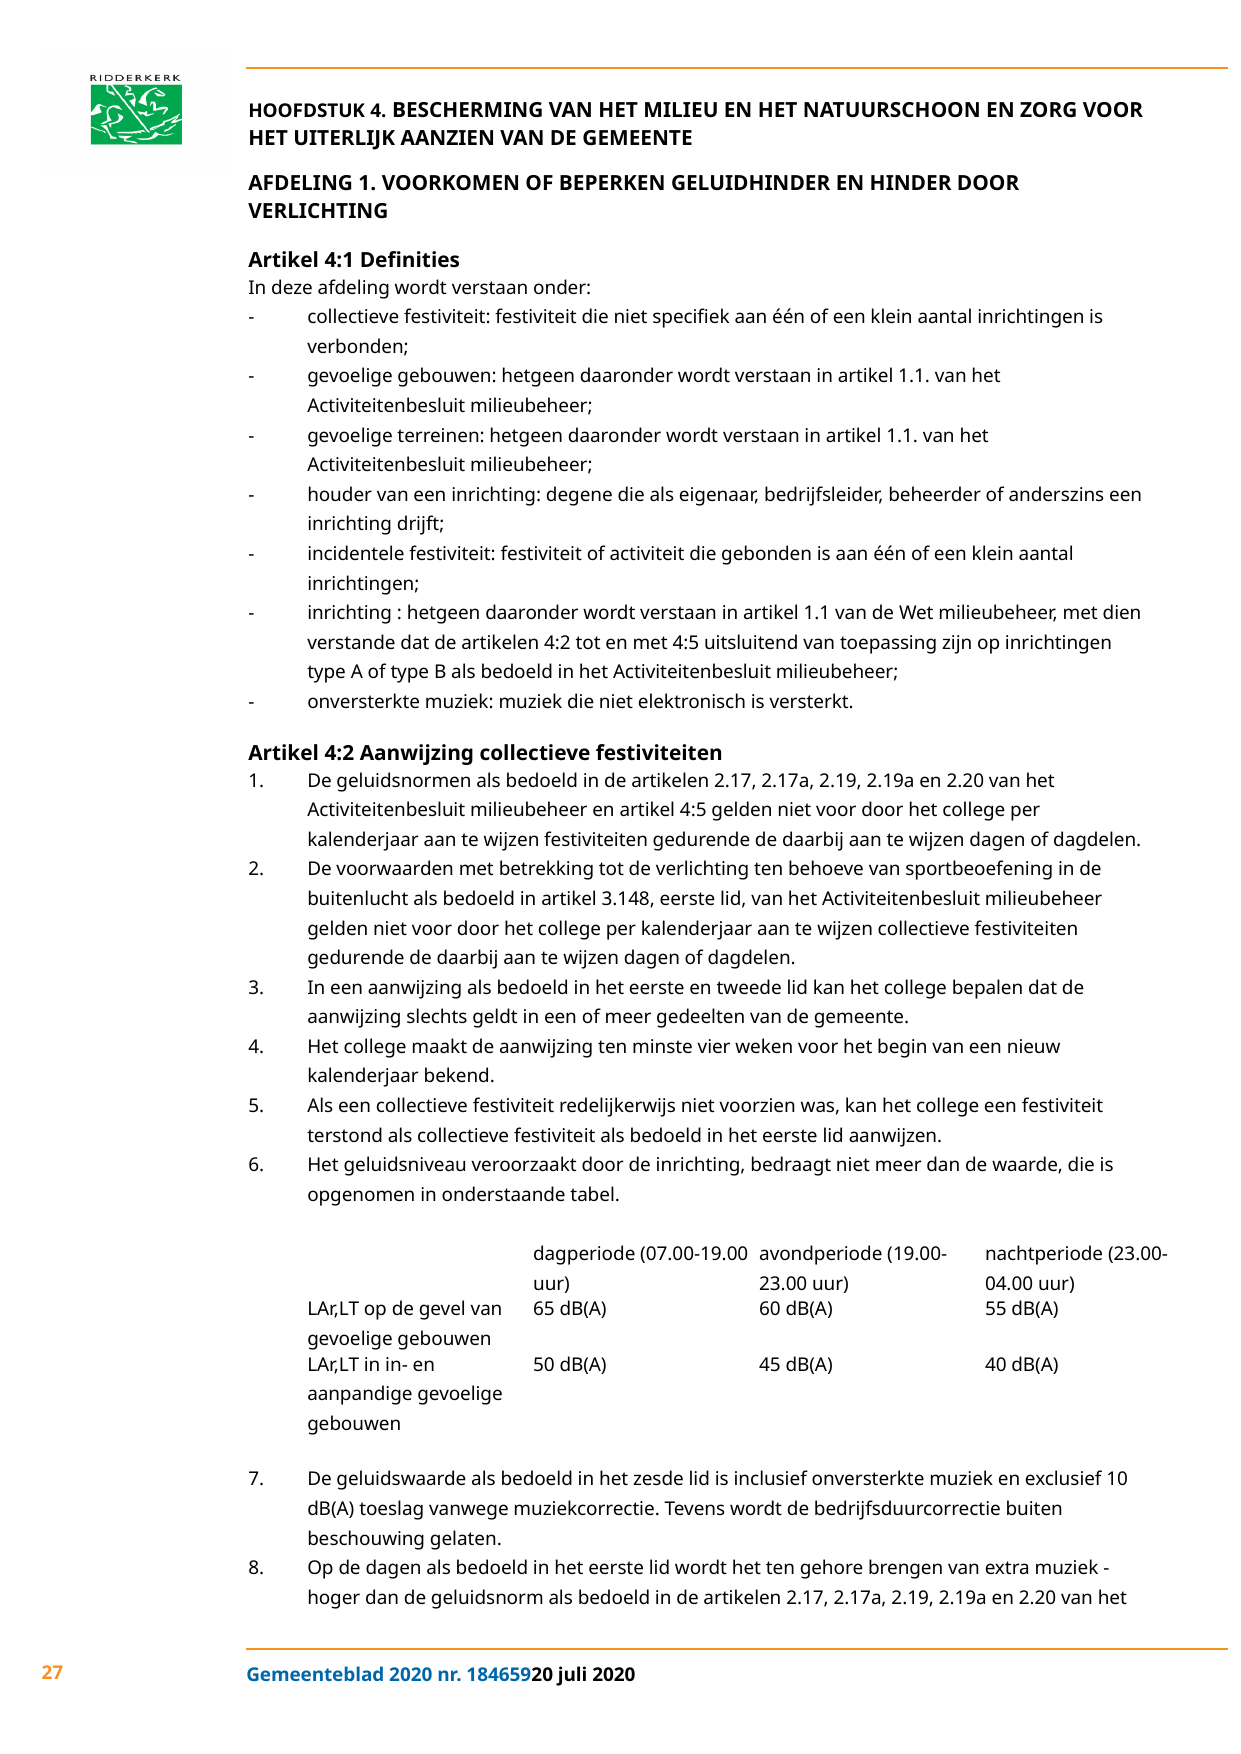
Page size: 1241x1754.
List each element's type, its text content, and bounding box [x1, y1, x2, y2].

list gevoelige gebouwen: hetgeen daaronder wordt verstaan in artikel 1.1. van het Activiteitenbesluit milieubeheer; [248, 363, 1152, 418]
table_cell 40 dB(A) [985, 1351, 1211, 1436]
table_header nachtperiode (23.00-04.00 uur) [985, 1240, 1211, 1296]
list incidentele festiviteit: festiviteit of activiteit die gebonden is aan één of een klein aantal inrichtingen; [248, 540, 1152, 595]
list collectieve festiviteit: festiviteit die niet specifiek aan één of een klein aantal inrichtingen is verbonden; [248, 303, 1152, 359]
list onversterkte muziek: muziek die niet elektronisch is versterkt. [248, 688, 1152, 714]
list Het geluidsniveau veroorzaakt door de inrichting, bedraagt niet meer dan de waarde, die is opgenomen in onderstaande tabel. [248, 1151, 1152, 1207]
list Als een collectieve festiviteit redelijkerwijs niet voorzien was, kan het college een festiviteit terstond als collectieve festiviteit als bedoeld in het eerste lid aanwijzen. [248, 1092, 1152, 1148]
table_cell 55 dB(A) [985, 1296, 1211, 1351]
table_cell LAr,LT in in- en aanpandige gevoelige gebouwen [307, 1351, 533, 1436]
text In deze afdeling wordt verstaan onder: [248, 274, 1152, 299]
list De voorwaarden met betrekking tot de verlichting ten behoeve van sportbeoefening in de buitenlucht als bedoeld in artikel 3.148, eerste lid, van het Activiteitenbesluit milieubeheer gelden niet voor door het college per kalenderjaar aan te wijzen collectieve festiviteiten gedurende de daarbij aan te wijzen dagen of dagdelen. [248, 856, 1152, 970]
list Op de dagen als bedoeld in het eerste lid wordt het ten gehore brengen van extra muziek - hoger dan de geluidsnorm als bedoeld in de artikelen 2.17, 2.17a, 2.19, 2.19a en 2.20 van het [248, 1554, 1152, 1609]
list De geluidswaarde als bedoeld in het zesde lid is inclusief onversterkte muziek en exclusief 10 dB(A) toeslag vanwege muziekcorrectie. Tevens wordt de bedrijfsduurcorrectie buiten beschouwing gelaten. [248, 1466, 1152, 1550]
table_cell 50 dB(A) [533, 1351, 759, 1436]
text AFDELING 1. VOORKOMEN OF BEPERKEN GELUIDHINDER EN HINDER DOOR VERLICHTING [248, 168, 1152, 224]
table_header [307, 1240, 533, 1296]
list houder van een inrichting: degene die als eigenaar, bedrijfsleider, beheerder of anderszins een inrichting drijft; [248, 481, 1152, 536]
list In een aanwijzing als bedoeld in het eerste en tweede lid kan het college bepalen dat de aanwijzing slechts geldt in een of meer gedeelten van de gemeente. [248, 974, 1152, 1029]
text Artikel 4:1 Definities [248, 245, 1152, 274]
list inrichting : hetgeen daaronder wordt verstaan in artikel 1.1 van de Wet milieubeheer, met dien verstande dat de artikelen 4:2 tot en met 4:5 uitsluitend van toepassing zijn op inrichtingen type A of type B als bedoeld in het Activiteitenbesluit milieubeheer; [248, 599, 1152, 684]
table_header dagperiode (07.00-19.00 uur) [533, 1240, 759, 1296]
list De geluidsnormen als bedoeld in de artikelen 2.17, 2.17a, 2.19, 2.19a en 2.20 van het Activiteitenbesluit milieubeheer en artikel 4:5 gelden niet voor door het college per kalenderjaar aan te wijzen festiviteiten gedurende de daarbij aan te wijzen dagen of dagdelen. [248, 767, 1152, 852]
table_cell 65 dB(A) [533, 1296, 759, 1351]
text HOOFDSTUK 4. BESCHERMING VAN HET MILIEU EN HET NATUURSCHOON EN ZORG VOOR HET UITERLIJK AANZIEN VAN DE GEMEENTE [248, 95, 1152, 152]
table_cell 60 dB(A) [759, 1296, 985, 1351]
list Het college maakt de aanwijzing ten minste vier weken voor het begin van een nieuw kalenderjaar bekend. [248, 1033, 1152, 1088]
list gevoelige terreinen: hetgeen daaronder wordt verstaan in artikel 1.1. van het Activiteitenbesluit milieubeheer; [248, 422, 1152, 477]
text Artikel 4:2 Aanwijzing collectieve festiviteiten [248, 738, 1152, 767]
table_header avondperiode (19.00-23.00 uur) [759, 1240, 985, 1296]
table_cell 45 dB(A) [759, 1351, 985, 1436]
table_cell LAr,LT op de gevel van gevoelige gebouwen [307, 1296, 533, 1351]
picture [41, 47, 231, 172]
